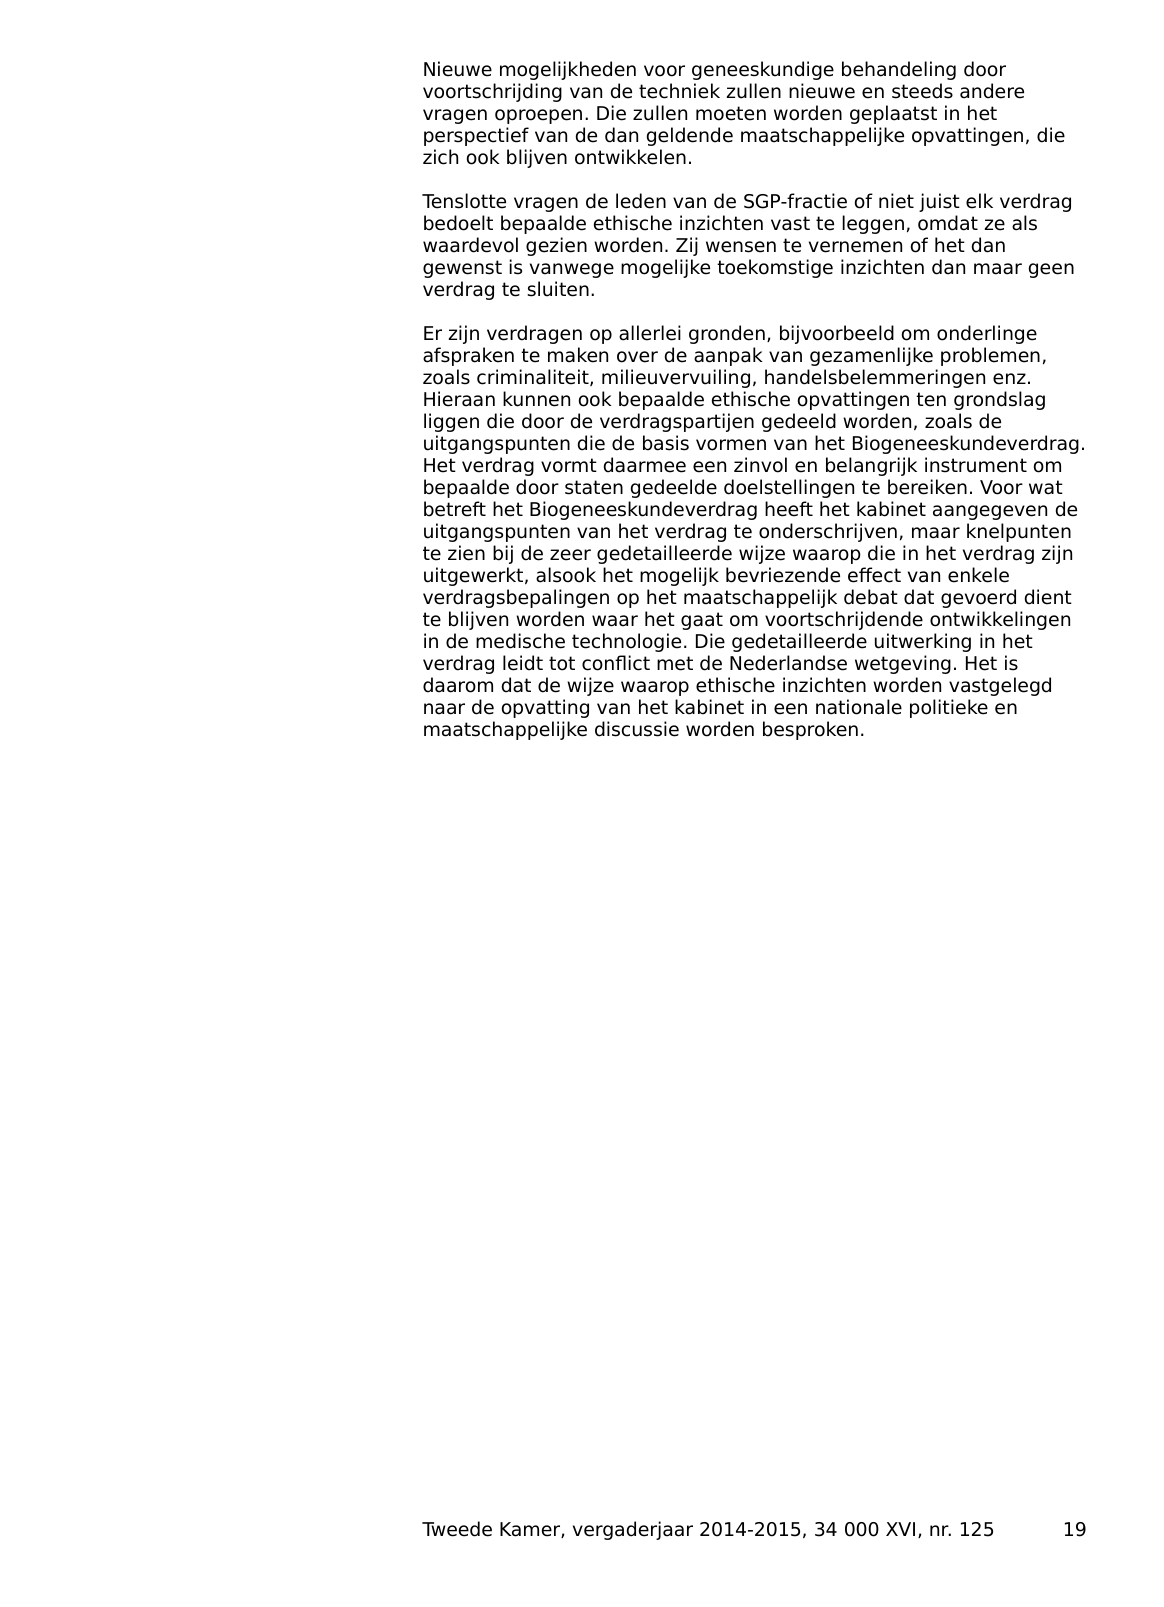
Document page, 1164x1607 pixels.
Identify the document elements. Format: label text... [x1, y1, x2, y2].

text Tenslotte vragen de leden van de SGP-fractie of niet juist elk verdrag bedoelt bepaalde ethische inzichten vast te leggen, omdat ze als waardevol gezien worden. Zij wensen te vernemen of het dan gewenst is vanwege mogelijke toekomstige inzichten dan maar geen verdrag te sluiten. [422, 191, 1087, 301]
text Er zijn verdragen op allerlei gronden, bijvoorbeeld om onderlinge afspraken te maken over de aanpak van gezamenlijke problemen, zoals criminaliteit, milieuvervuiling, handelsbelemmeringen enz. Hieraan kunnen ook bepaalde ethische opvattingen ten grondslag liggen die door de verdragspartijen gedeeld worden, zoals de uitgangspunten die de basis vormen van het Biogeneeskundeverdrag. Het verdrag vormt daarmee een zinvol en belangrijk instrument om bepaalde door staten gedeelde doelstellingen te bereiken. Voor wat betreft het Biogeneeskundeverdrag heeft het kabinet aangegeven de uitgangspunten van het verdrag te onderschrijven, maar knelpunten te zien bij de zeer gedetailleerde wijze waarop die in het verdrag zijn uitgewerkt, alsook het mogelijk bevriezende effect van enkele verdragsbepalingen op het maatschappelijk debat dat gevoerd dient te blijven worden waar het gaat om voortschrijdende ontwikkelingen in de medische technologie. Die gedetailleerde uitwerking in het verdrag leidt tot conflict met de Nederlandse wetgeving. Het is daarom dat de wijze waarop ethische inzichten worden vastgelegd naar de opvatting van het kabinet in een nationale politieke en maatschappelijke discussie worden besproken. [422, 323, 1087, 741]
text Nieuwe mogelijkheden voor geneeskundige behandeling door voortschrijding van de techniek zullen nieuwe en steeds andere vragen oproepen. Die zullen moeten worden geplaatst in het perspectief van de dan geldende maatschappelijke opvattingen, die zich ook blijven ontwikkelen. [422, 59, 1087, 169]
